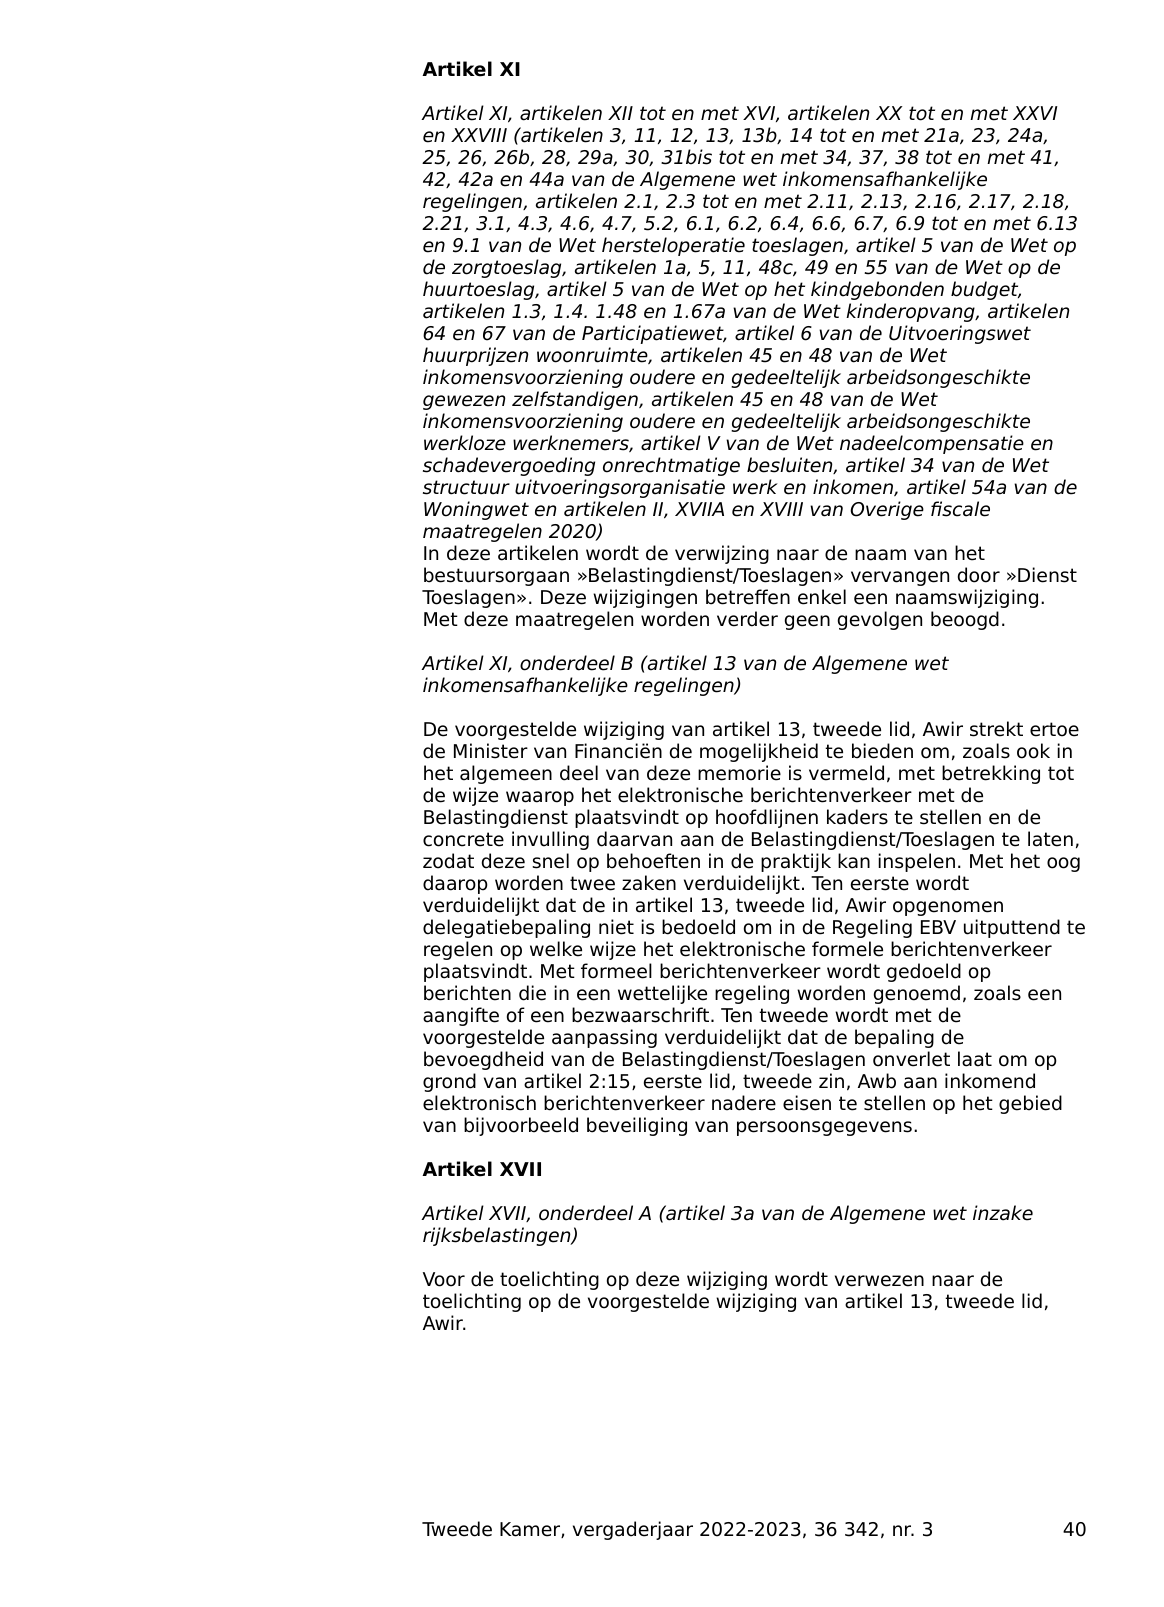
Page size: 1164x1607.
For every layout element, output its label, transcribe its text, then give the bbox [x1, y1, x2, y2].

text Voor de toelichting op deze wijziging wordt verwezen naar de toelichting op de voorgestelde wijziging van artikel 13, tweede lid, Awir. [422, 1269, 1087, 1335]
subtitle Artikel XVII [422, 1159, 1087, 1181]
subtitle Artikel XVII, onderdeel A (artikel 3a van de Algemene wet inzake rijksbelastingen) [422, 1203, 1087, 1247]
text Artikel XI, artikelen XII tot en met XVI, artikelen XX tot en met XXVI en XXVIII (artikelen 3, 11, 12, 13, 13b, 14 tot en met 21a, 23, 24a, 25, 26, 26b, 28, 29a, 30, 31bis tot en met 34, 37, 38 tot en met 41, 42, 42a en 44a van de Algemene wet inkomensafhankelijke regelingen, artikelen 2.1, 2.3 tot en met 2.11, 2.13, 2.16, 2.17, 2.18, 2.21, 3.1, 4.3, 4.6, 4.7, 5.2, 6.1, 6.2, 6.4, 6.6, 6.7, 6.9 tot en met 6.13 en 9.1 van de Wet hersteloperatie toeslagen, artikel 5 van de Wet op de zorgtoeslag, artikelen 1a, 5, 11, 48c, 49 en 55 van de Wet op de huurtoeslag, artikel 5 van de Wet op het kindgebonden budget, artikelen 1.3, 1.4. 1.48 en 1.67a van de Wet kinderopvang, artikelen 64 en 67 van de Participatiewet, artikel 6 van de Uitvoeringswet huurprijzen woonruimte, artikelen 45 en 48 van de Wet inkomensvoorziening oudere en gedeeltelijk arbeidsongeschikte gewezen zelfstandigen, artikelen 45 en 48 van de Wet inkomensvoorziening oudere en gedeeltelijk arbeidsongeschikte werkloze werknemers, artikel V van de Wet nadeelcompensatie en schadevergoeding onrechtmatige besluiten, artikel 34 van de Wet structuur uitvoeringsorganisatie werk en inkomen, artikel 54a van de Woningwet en artikelen II, XVIIA en XVIII van Overige fiscale maatregelen 2020) [422, 103, 1087, 543]
subtitle Artikel XI, onderdeel B (artikel 13 van de Algemene wet inkomensafhankelijke regelingen) [422, 653, 1087, 697]
subtitle Artikel XI [422, 59, 1087, 81]
text In deze artikelen wordt de verwijzing naar de naam van het bestuursorgaan »Belastingdienst/Toeslagen» vervangen door »Dienst Toeslagen». Deze wijzigingen betreffen enkel een naamswijziging. Met deze maatregelen worden verder geen gevolgen beoogd. [422, 543, 1087, 631]
text De voorgestelde wijziging van artikel 13, tweede lid, Awir strekt ertoe de Minister van Financiën de mogelijkheid te bieden om, zoals ook in het algemeen deel van deze memorie is vermeld, met betrekking tot de wijze waarop het elektronische berichtenverkeer met de Belastingdienst plaatsvindt op hoofdlijnen kaders te stellen en de concrete invulling daarvan aan de Belastingdienst/Toeslagen te laten, zodat deze snel op behoeften in de praktijk kan inspelen. Met het oog daarop worden twee zaken verduidelijkt. Ten eerste wordt verduidelijkt dat de in artikel 13, tweede lid, Awir opgenomen delegatiebepaling niet is bedoeld om in de Regeling EBV uitputtend te regelen op welke wijze het elektronische formele berichtenverkeer plaatsvindt. Met formeel berichtenverkeer wordt gedoeld op berichten die in een wettelijke regeling worden genoemd, zoals een aangifte of een bezwaarschrift. Ten tweede wordt met de voorgestelde aanpassing verduidelijkt dat de bepaling de bevoegdheid van de Belastingdienst/Toeslagen onverlet laat om op grond van artikel 2:15, eerste lid, tweede zin, Awb aan inkomend elektronisch berichtenverkeer nadere eisen te stellen op het gebied van bijvoorbeeld beveiliging van persoonsgegevens. [422, 719, 1087, 1137]
